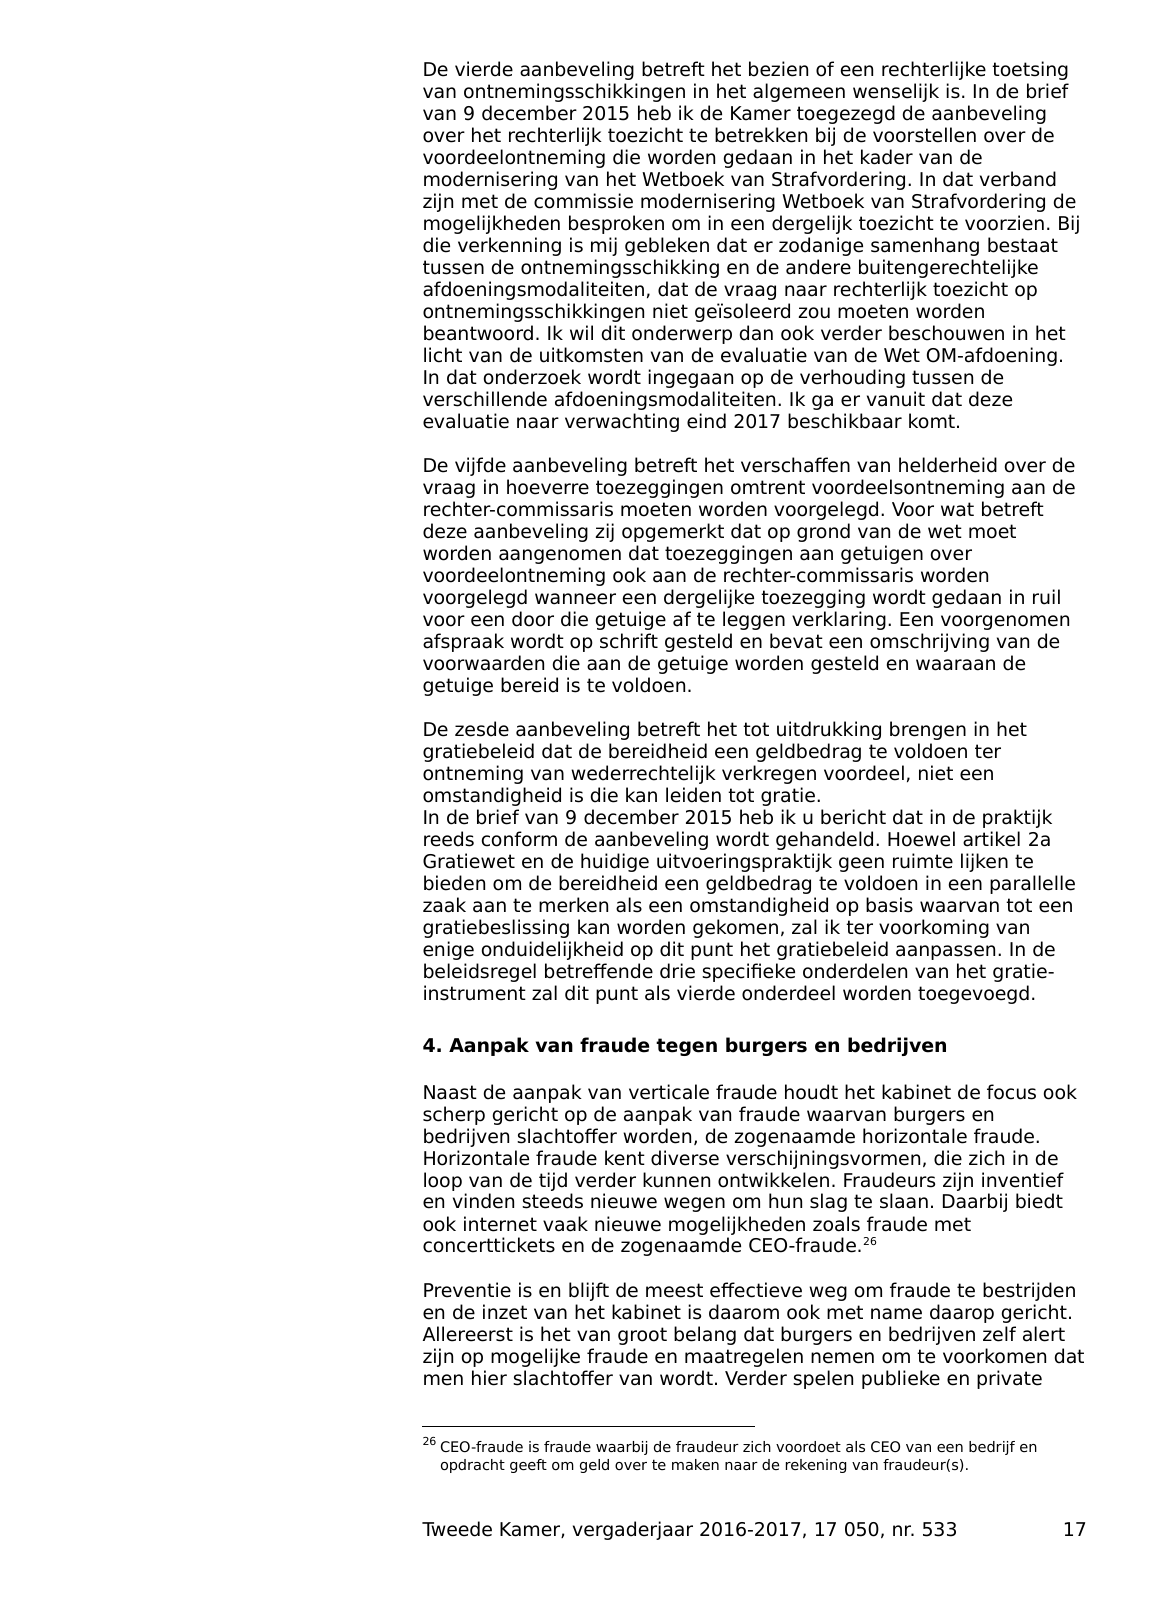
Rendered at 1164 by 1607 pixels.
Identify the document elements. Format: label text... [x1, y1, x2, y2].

text Preventie is en blijft de meest effectieve weg om fraude te bestrijden en de inzet van het kabinet is daarom ook met name daarop gericht. Allereerst is het van groot belang dat burgers en bedrijven zelf alert zijn op mogelijke fraude en maatregelen nemen om te voorkomen dat men hier slachtoffer van wordt. Verder spelen publieke en private [422, 1279, 1087, 1389]
text De vijfde aanbeveling betreft het verschaffen van helderheid over de vraag in hoeverre toezeggingen omtrent voordeelsontneming aan de rechter-commissaris moeten worden voorgelegd. Voor wat betreft deze aanbeveling zij opgemerkt dat op grond van de wet moet worden aangenomen dat toezeggingen aan getuigen over voordeelontneming ook aan de rechter-commissaris worden voorgelegd wanneer een dergelijke toezegging wordt gedaan in ruil voor een door die getuige af te leggen verklaring. Een voorgenomen afspraak wordt op schrift gesteld en bevat een omschrijving van de voorwaarden die aan de getuige worden gesteld en waaraan de getuige bereid is te voldoen. [422, 455, 1087, 697]
subtitle 4. Aanpak van fraude tegen burgers en bedrijven [422, 1034, 1087, 1057]
text De zesde aanbeveling betreft het tot uitdrukking brengen in het gratiebeleid dat de bereidheid een geldbedrag te voldoen ter ontneming van wederrechtelijk verkregen voordeel, niet een omstandigheid is die kan leiden tot gratie. [422, 719, 1087, 807]
text CEO-fraude is fraude waarbij de fraudeur zich voordoet als CEO van een bedrijf en opdracht geeft om geld over te maken naar de rekening van fraudeur(s). [422, 1435, 1087, 1474]
text De vierde aanbeveling betreft het bezien of een rechterlijke toetsing van ontnemingsschikkingen in het algemeen wenselijk is. In de brief van 9 december 2015 heb ik de Kamer toegezegd de aanbeveling over het rechterlijk toezicht te betrekken bij de voorstellen over de voordeelontneming die worden gedaan in het kader van de modernisering van het Wetboek van Strafvordering. In dat verband zijn met de commissie modernisering Wetboek van Strafvordering de mogelijkheden besproken om in een dergelijk toezicht te voorzien. Bij die verkenning is mij gebleken dat er zodanige samenhang bestaat tussen de ontnemingsschikking en de andere buitengerechtelijke afdoeningsmodaliteiten, dat de vraag naar rechterlijk toezicht op ontnemingsschikkingen niet geïsoleerd zou moeten worden beantwoord. Ik wil dit onderwerp dan ook verder beschouwen in het licht van de uitkomsten van de evaluatie van de Wet OM-afdoening. In dat onderzoek wordt ingegaan op de verhouding tussen de verschillende afdoeningsmodaliteiten. Ik ga er vanuit dat deze evaluatie naar verwachting eind 2017 beschikbaar komt. [422, 59, 1087, 433]
text In de brief van 9 december 2015 heb ik u bericht dat in de praktijk reeds conform de aanbeveling wordt gehandeld. Hoewel artikel 2a Gratiewet en de huidige uitvoeringspraktijk geen ruimte lijken te bieden om de bereidheid een geldbedrag te voldoen in een parallelle zaak aan te merken als een omstandigheid op basis waarvan tot een gratiebeslissing kan worden gekomen, zal ik ter voorkoming van enige onduidelijkheid op dit punt het gratiebeleid aanpassen. In de beleidsregel betreffende drie specifieke onderdelen van het gratie-instrument zal dit punt als vierde onderdeel worden toegevoegd. [422, 807, 1087, 1004]
text Naast de aanpak van verticale fraude houdt het kabinet de focus ook scherp gericht op de aanpak van fraude waarvan burgers en bedrijven slachtoffer worden, de zogenaamde horizontale fraude. Horizontale fraude kent diverse verschijningsvormen, die zich in de loop van de tijd verder kunnen ontwikkelen. Fraudeurs zijn inventief en vinden steeds nieuwe wegen om hun slag te slaan. Daarbij biedt ook internet vaak nieuwe mogelijkheden zoals fraude met concerttickets en de zogenaamde CEO-fraude. [422, 1082, 1087, 1257]
